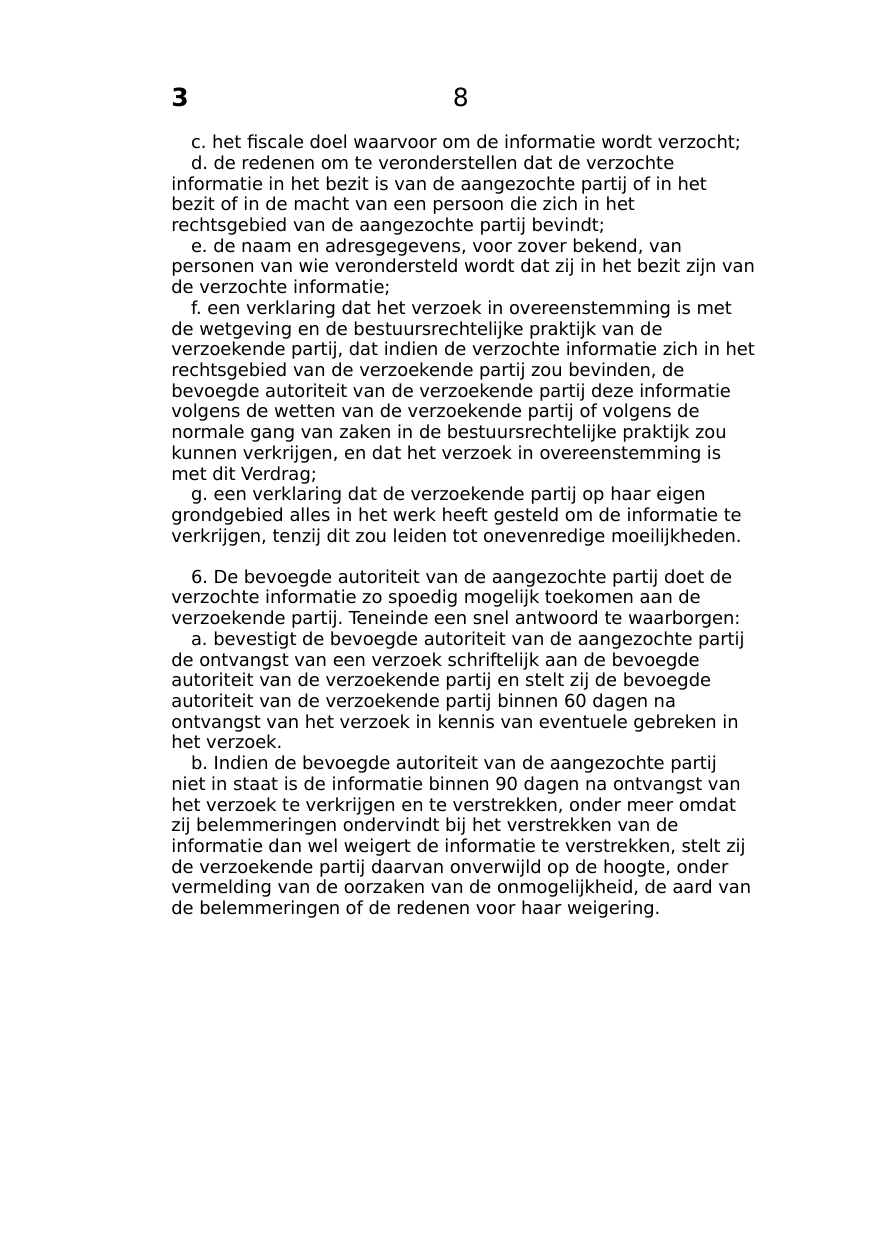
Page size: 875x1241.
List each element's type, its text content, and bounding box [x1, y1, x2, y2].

text c. het fiscale doel waarvoor om de informatie wordt verzocht; [171, 132, 756, 153]
text e. de naam en adresgegevens, voor zover bekend, van personen van wie verondersteld wordt dat zij in het bezit zijn van de verzochte informatie; [171, 236, 756, 298]
text 6. De bevoegde autoriteit van de aangezochte partij doet de verzochte informatie zo spoedig mogelijk toekomen aan de verzoekende partij. Teneinde een snel antwoord te waarborgen: [171, 566, 756, 629]
text d. de redenen om te veronderstellen dat de verzochte informatie in het bezit is van de aangezochte partij of in het bezit of in de macht van een persoon die zich in het rechtsgebied van de aangezochte partij bevindt; [171, 153, 756, 236]
text a. bevestigt de bevoegde autoriteit van de aangezochte partij de ontvangst van een verzoek schriftelijk aan de bevoegde autoriteit van de verzoekende partij en stelt zij de bevoegde autoriteit van de verzoekende partij binnen 60 dagen na ontvangst van het verzoek in kennis van eventuele gebreken in het verzoek. [171, 629, 756, 753]
text b. Indien de bevoegde autoriteit van de aangezochte partij niet in staat is de informatie binnen 90 dagen na ontvangst van het verzoek te verkrijgen en te verstrekken, onder meer omdat zij belemmeringen ondervindt bij het verstrekken van de informatie dan wel weigert de informatie te verstrekken, stelt zij de verzoekende partij daarvan onverwijld op de hoogte, onder vermelding van de oorzaken van de onmogelijkheid, de aard van de belemmeringen of de redenen voor haar weigering. [171, 753, 756, 919]
text f. een verklaring dat het verzoek in overeenstemming is met de wetgeving en de bestuursrechtelijke praktijk van de verzoekende partij, dat indien de verzochte informatie zich in het rechtsgebied van de verzoekende partij zou bevinden, de bevoegde autoriteit van de verzoekende partij deze informatie volgens de wetten van de verzoekende partij of volgens de normale gang van zaken in de bestuursrechtelijke praktijk zou kunnen verkrijgen, en dat het verzoek in overeenstemming is met dit Verdrag; [171, 298, 756, 484]
text g. een verklaring dat de verzoekende partij op haar eigen grondgebied alles in het werk heeft gesteld om de informatie te verkrijgen, tenzij dit zou leiden tot onevenredige moeilijkheden. [171, 484, 756, 546]
